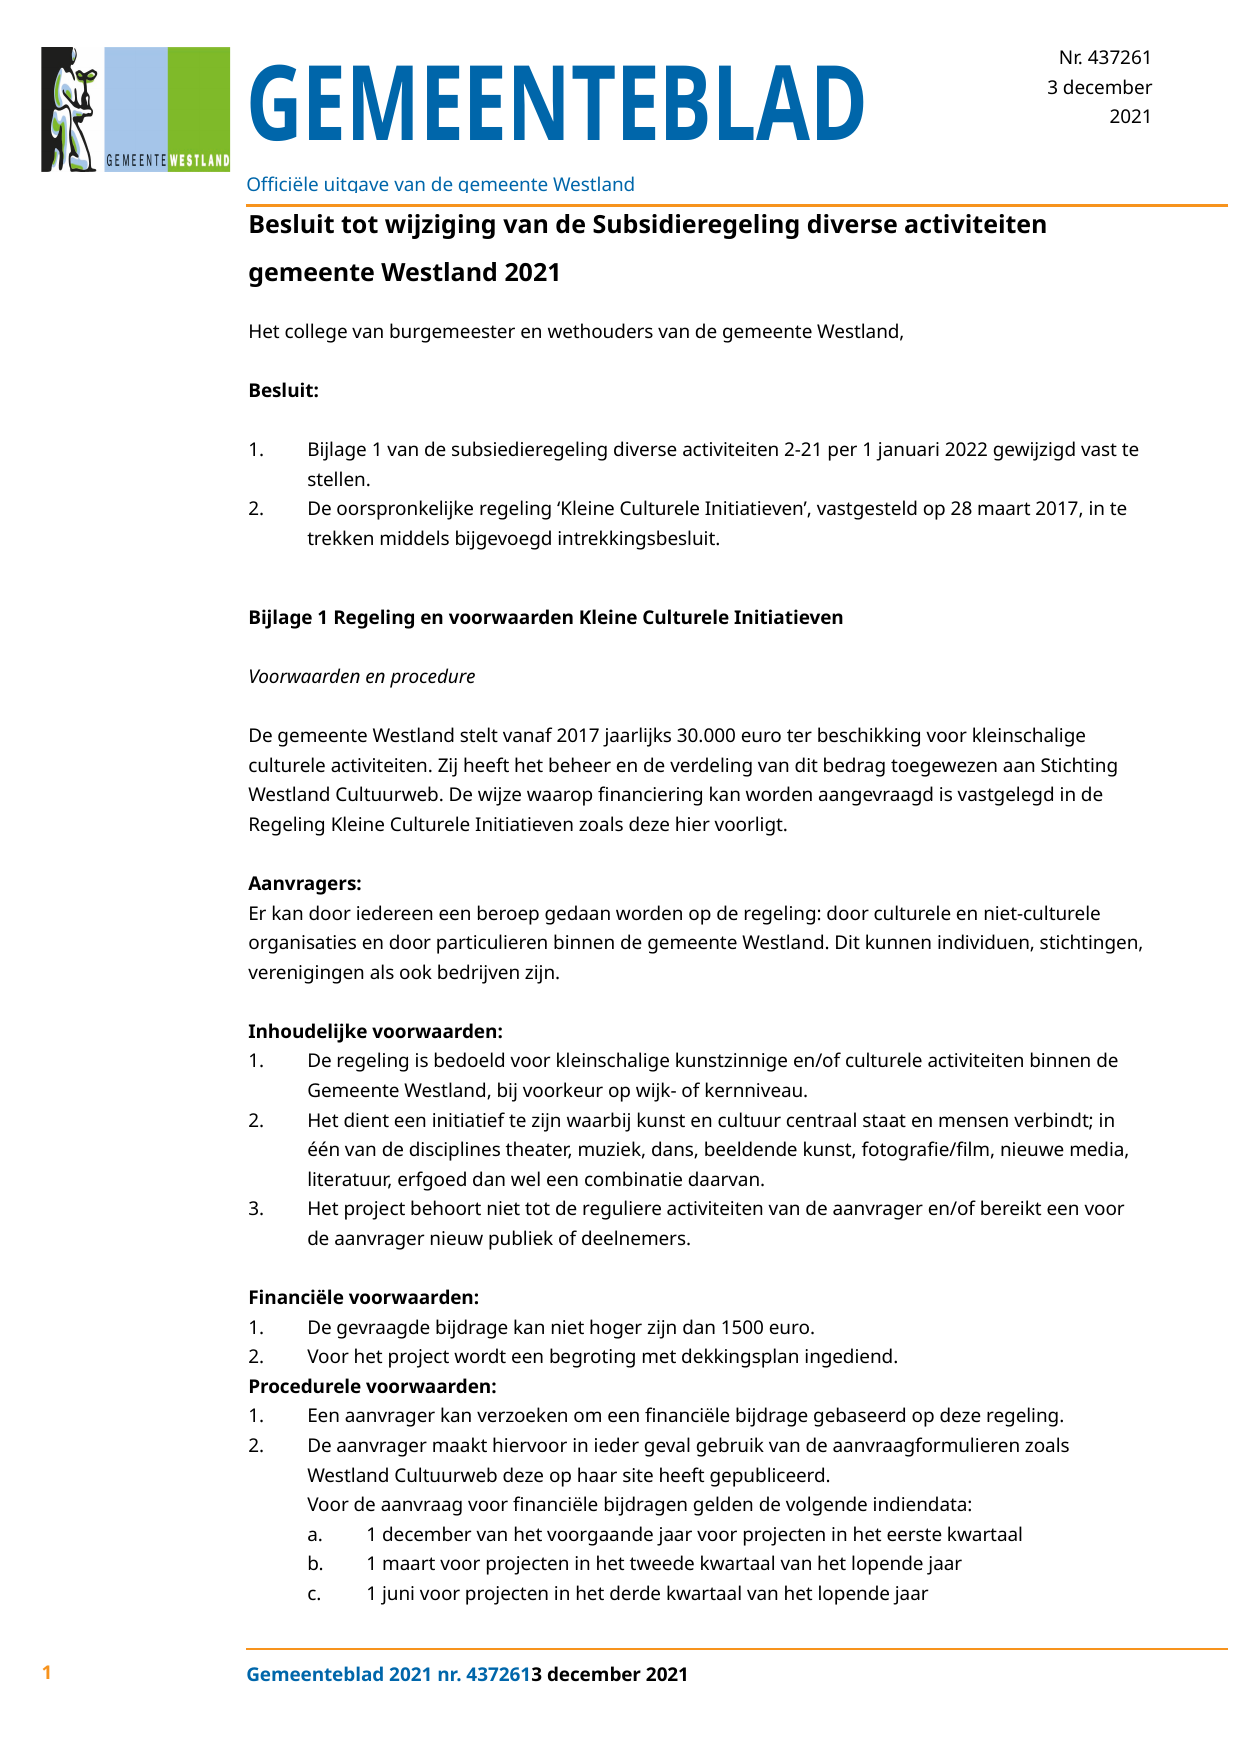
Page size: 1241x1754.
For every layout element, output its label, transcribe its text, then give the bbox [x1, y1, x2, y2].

list De oorspronkelijke regeling ‘Kleine Culturele Initiatieven’, vastgesteld op 28 maart 2017, in te trekken middels bijgevoegd intrekkingsbesluit. [248, 495, 1152, 551]
list Het dient een initiatief te zijn waarbij kunst en cultuur centraal staat en mensen verbindt; in één van de disciplines theater, muziek, dans, beeldende kunst, fotografie/film, nieuwe media, literatuur, erfgoed dan wel een combinatie daarvan. [248, 1107, 1152, 1192]
text Inhoudelijke voorwaarden: [248, 1018, 1152, 1044]
text Er kan door iedereen een beroep gedaan worden op de regeling: door culturele en niet-culturele organisaties en door particulieren binnen de gemeente Westland. Dit kunnen individuen, stichtingen, verenigingen als ook bedrijven zijn. [248, 900, 1152, 984]
text Besluit tot wijziging van de Subsidieregeling diverse activiteiten gemeente Westland 2021 [248, 207, 1152, 288]
list 1 maart voor projecten in het tweede kwartaal van het lopende jaar [307, 1551, 1152, 1576]
picture [41, 47, 231, 172]
list Bijlage 1 van de subsiedieregeling diverse activiteiten 2-21 per 1 januari 2022 gewijzigd vast te stellen. [248, 436, 1152, 492]
list 1 december van het voorgaande jaar voor projecten in het eerste kwartaal [307, 1521, 1152, 1547]
list 1 juni voor projecten in het derde kwartaal van het lopende jaar [307, 1580, 1152, 1606]
text Bijlage 1 Regeling en voorwaarden Kleine Culturele Initiatieven [248, 604, 1152, 629]
list De gevraagde bijdrage kan niet hoger zijn dan 1500 euro. [248, 1314, 1152, 1339]
text Voorwaarden en procedure [248, 663, 1152, 689]
text Procedurele voorwaarden: [248, 1373, 1152, 1399]
list Het project behoort niet tot de reguliere activiteiten van de aanvrager en/of bereikt een voor de aanvrager nieuw publiek of deelnemers. [248, 1196, 1152, 1251]
text Het college van burgemeester en wethouders van de gemeente Westland, [248, 318, 1152, 344]
text Aanvragers: [248, 870, 1152, 896]
list Een aanvrager kan verzoeken om een financiële bijdrage gebaseerd op deze regeling. [248, 1403, 1152, 1428]
text Financiële voorwaarden: [248, 1284, 1152, 1310]
list Voor de aanvraag voor financiële bijdragen gelden de volgende indiendata: [248, 1491, 1152, 1517]
list De aanvrager maakt hiervoor in ieder geval gebruik van de aanvraagformulieren zoals Westland Cultuurweb deze op haar site heeft gepubliceerd. [248, 1432, 1152, 1487]
list Voor het project wordt een begroting met dekkingsplan ingediend. [248, 1343, 1152, 1369]
text Besluit: [248, 377, 1152, 403]
text De gemeente Westland stelt vanaf 2017 jaarlijks 30.000 euro ter beschikking voor kleinschalige culturele activiteiten. Zij heeft het beheer en de verdeling van dit bedrag toegewezen aan Stichting Westland Cultuurweb. De wijze waarop financiering kan worden aangevraagd is vastgelegd in de Regeling Kleine Culturele Initiatieven zoals deze hier voorligt. [248, 722, 1152, 837]
list De regeling is bedoeld voor kleinschalige kunstzinnige en/of culturele activiteiten binnen de Gemeente Westland, bij voorkeur op wijk- of kernniveau. [248, 1048, 1152, 1103]
